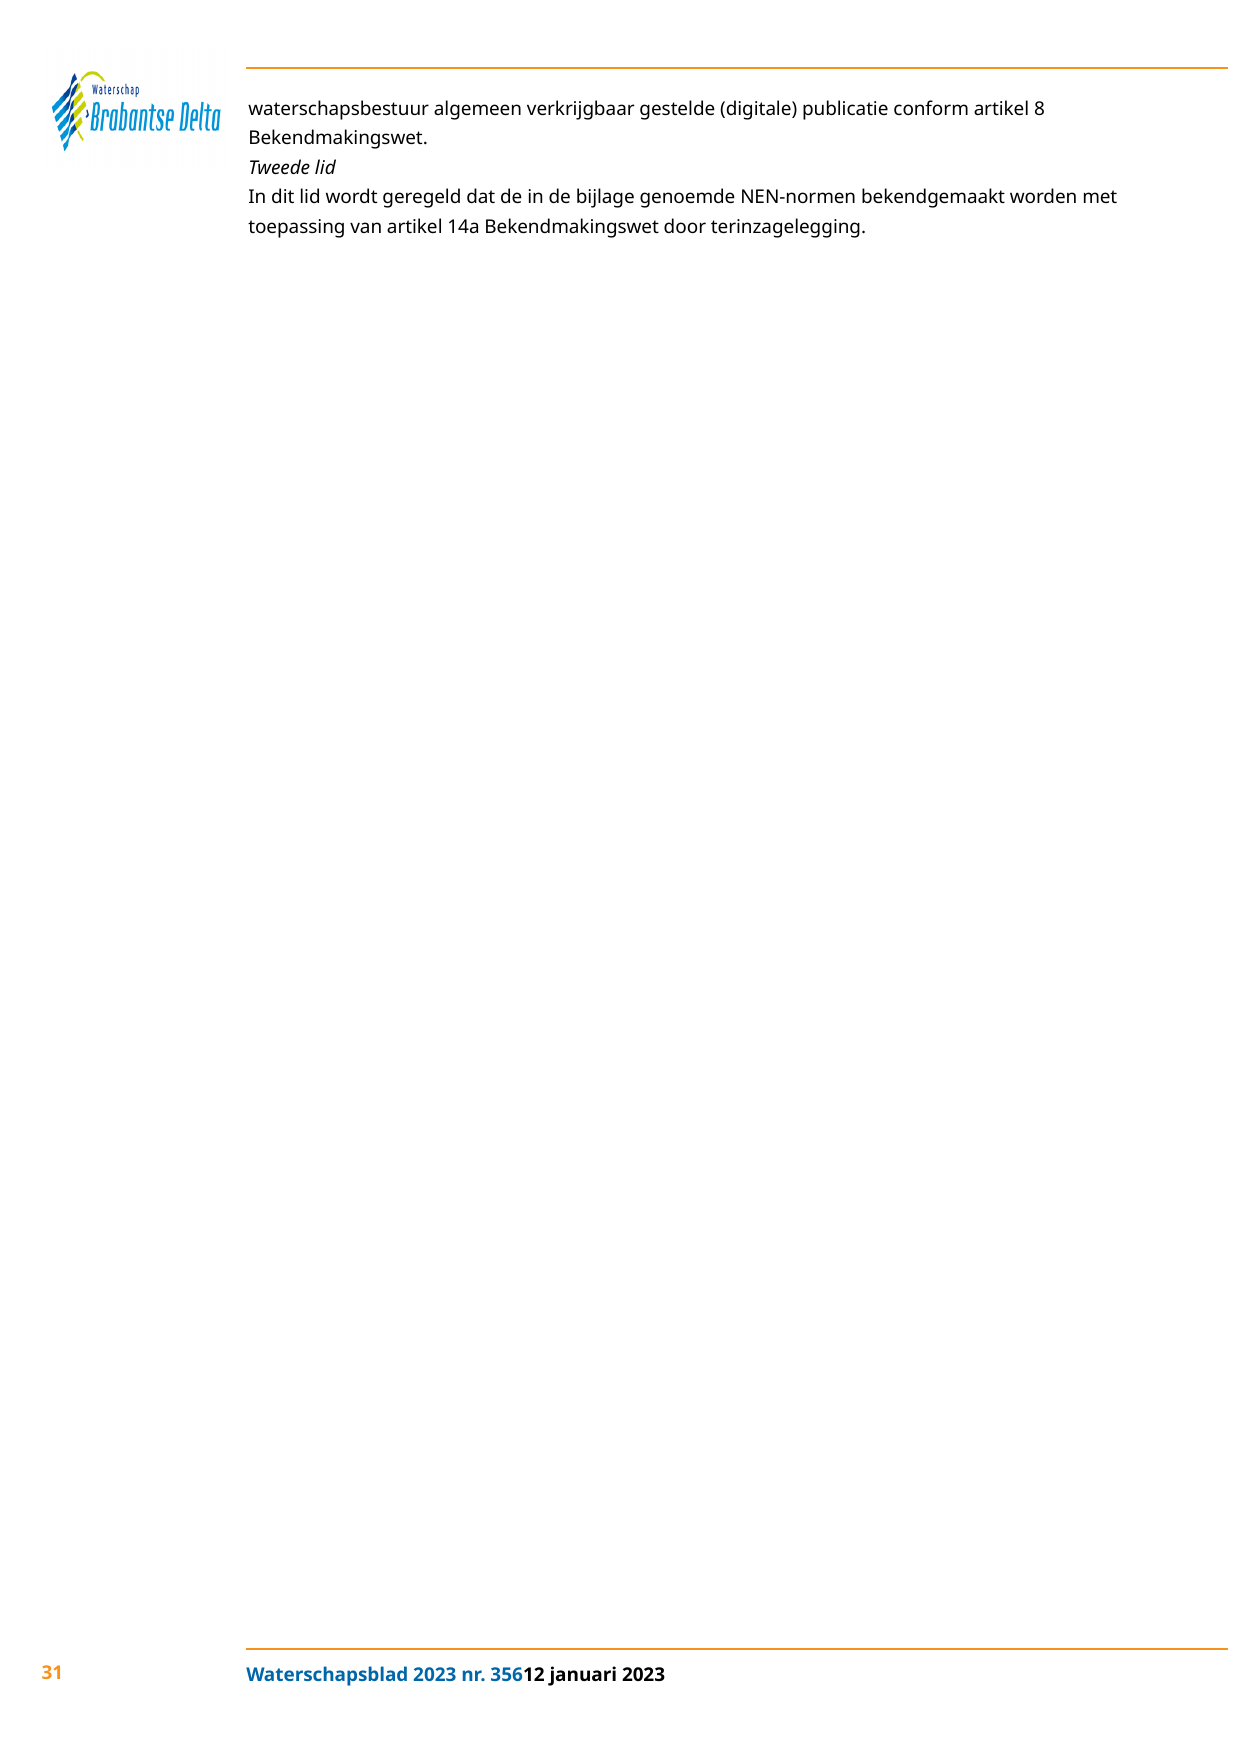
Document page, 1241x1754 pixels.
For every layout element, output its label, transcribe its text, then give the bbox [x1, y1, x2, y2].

text In dit lid wordt geregeld dat de in de bijlage genoemde NEN-normen bekendgemaakt worden met toepassing van artikel 14a Bekendmakingswet door terinzagelegging. [248, 183, 1152, 239]
text Tweede lid [248, 154, 1152, 180]
picture [41, 47, 231, 172]
text waterschapsbestuur algemeen verkrijgbaar gestelde (digitale) publicatie conform artikel 8 Bekendmakingswet. [248, 95, 1152, 150]
